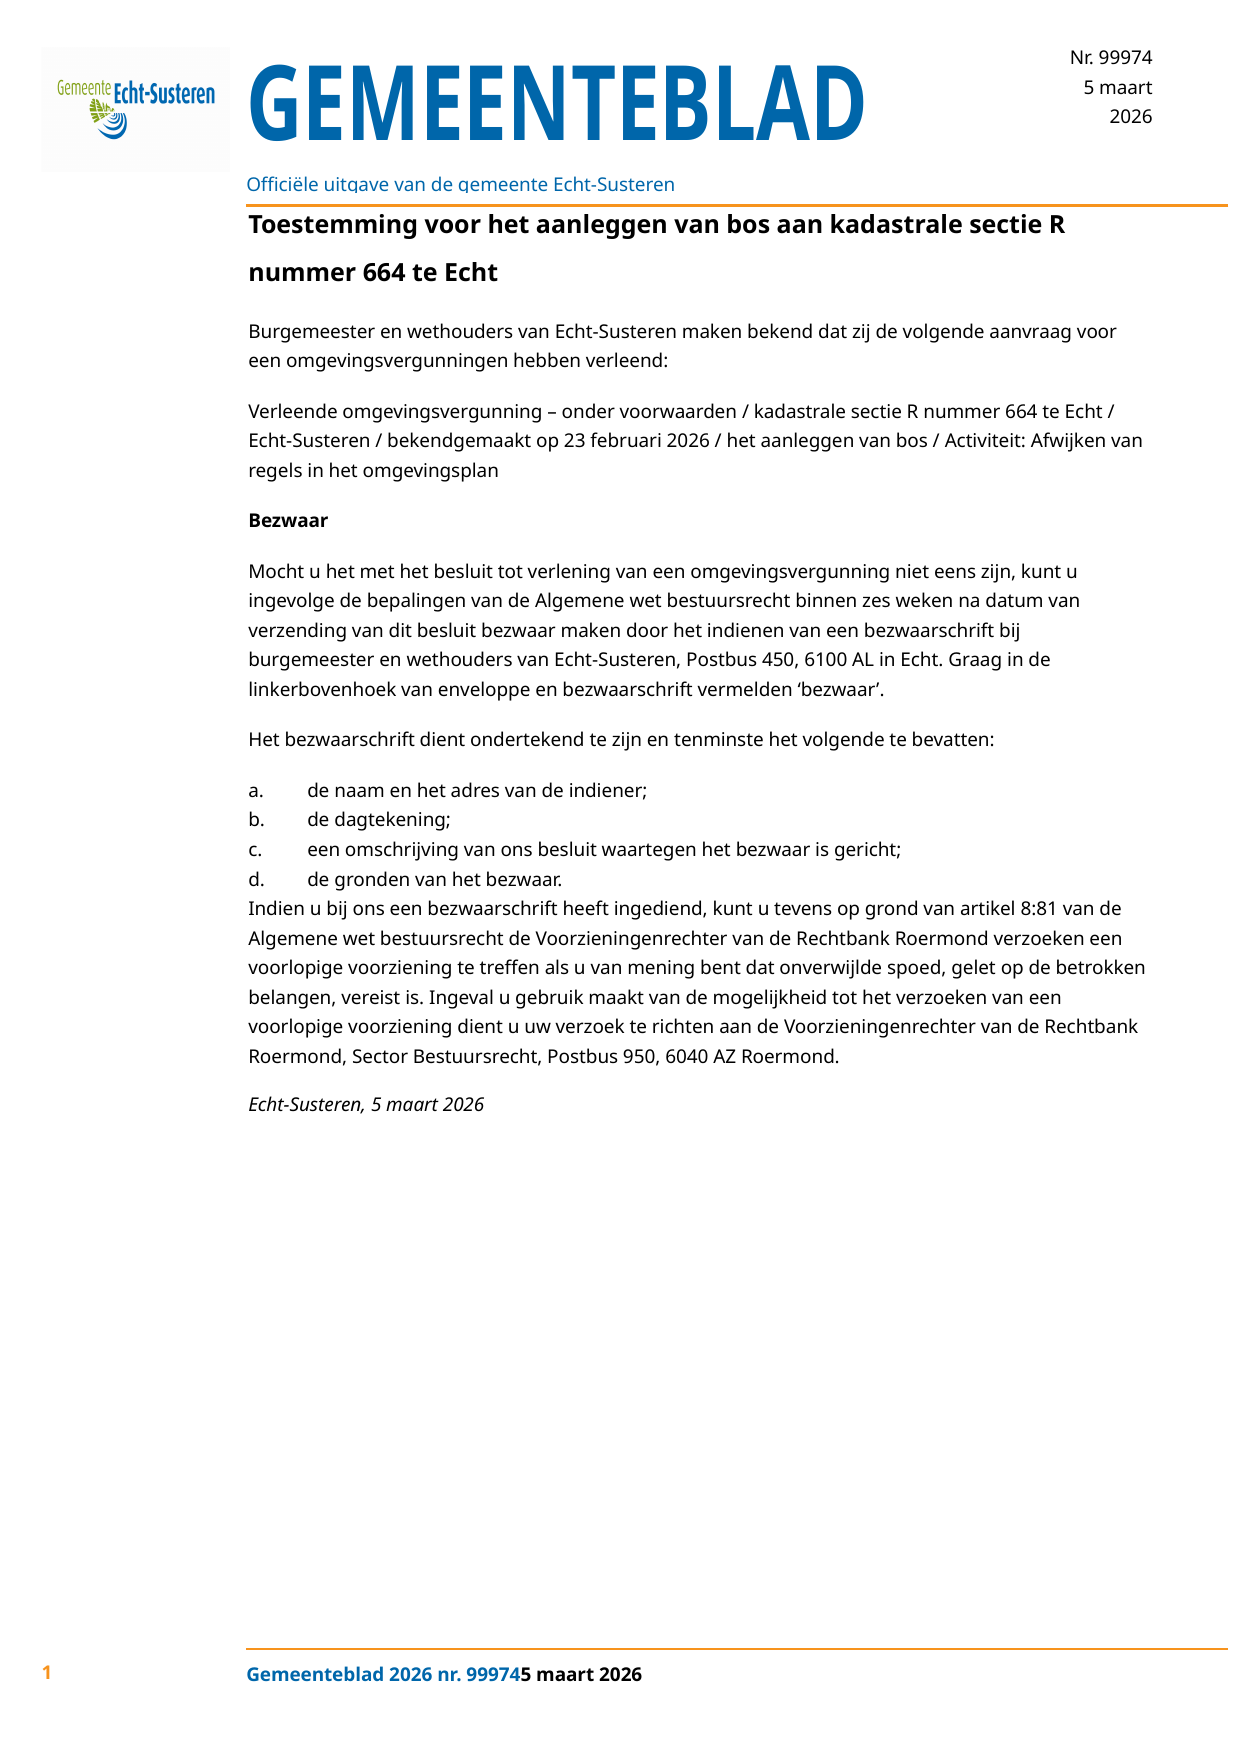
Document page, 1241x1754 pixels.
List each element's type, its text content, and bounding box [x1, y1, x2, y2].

text Burgemeester en wethouders van Echt-Susteren maken bekend dat zij de volgende aanvraag voor een omgevingsvergunningen hebben verleend: [248, 318, 1152, 373]
text Verleende omgevingsvergunning – onder voorwaarden / kadastrale sectie R nummer 664 te Echt / Echt-Susteren / bekendgemaakt op 23 februari 2026 / het aanleggen van bos / Activiteit: Afwijken van regels in het omgevingsplan [248, 398, 1152, 483]
text Bezwaar [248, 507, 1152, 533]
list de naam en het adres van de indiener; [248, 777, 1152, 803]
list de dagtekening; [248, 807, 1152, 832]
text Het bezwaarschrift dient ondertekend te zijn en tenminste het volgende te bevatten: [248, 727, 1152, 752]
text Toestemming voor het aanleggen van bos aan kadastrale sectie R nummer 664 te Echt [248, 207, 1152, 288]
picture [41, 47, 231, 172]
text Indien u bij ons een bezwaarschrift heeft ingediend, kunt u tevens op grond van artikel 8:81 van de Algemene wet bestuursrecht de Voorzieningenrechter van de Rechtbank Roermond verzoeken een voorlopige voorziening te treffen als u van mening bent dat onverwijlde spoed, gelet op de betrokken belangen, vereist is. Ingeval u gebruik maakt van de mogelijkheid tot het verzoeken van een voorlopige voorziening dient u uw verzoek te richten aan de Voorzieningenrechter van de Rechtbank Roermond, Sector Bestuursrecht, Postbus 950, 6040 AZ Roermond. [248, 895, 1152, 1069]
list een omschrijving van ons besluit waartegen het bezwaar is gericht; [248, 836, 1152, 862]
text Mocht u het met het besluit tot verlening van een omgevingsvergunning niet eens zijn, kunt u ingevolge de bepalingen van de Algemene wet bestuursrecht binnen zes weken na datum van verzending van dit besluit bezwaar maken door het indienen van een bezwaarschrift bij burgemeester en wethouders van Echt-Susteren, Postbus 450, 6100 AL in Echt. Graag in de linkerbovenhoek van enveloppe en bezwaarschrift vermelden ‘bezwaar’. [248, 558, 1152, 702]
text Echt-Susteren, 5 maart 2026 [248, 1091, 1152, 1117]
list de gronden van het bezwaar. [248, 866, 1152, 892]
